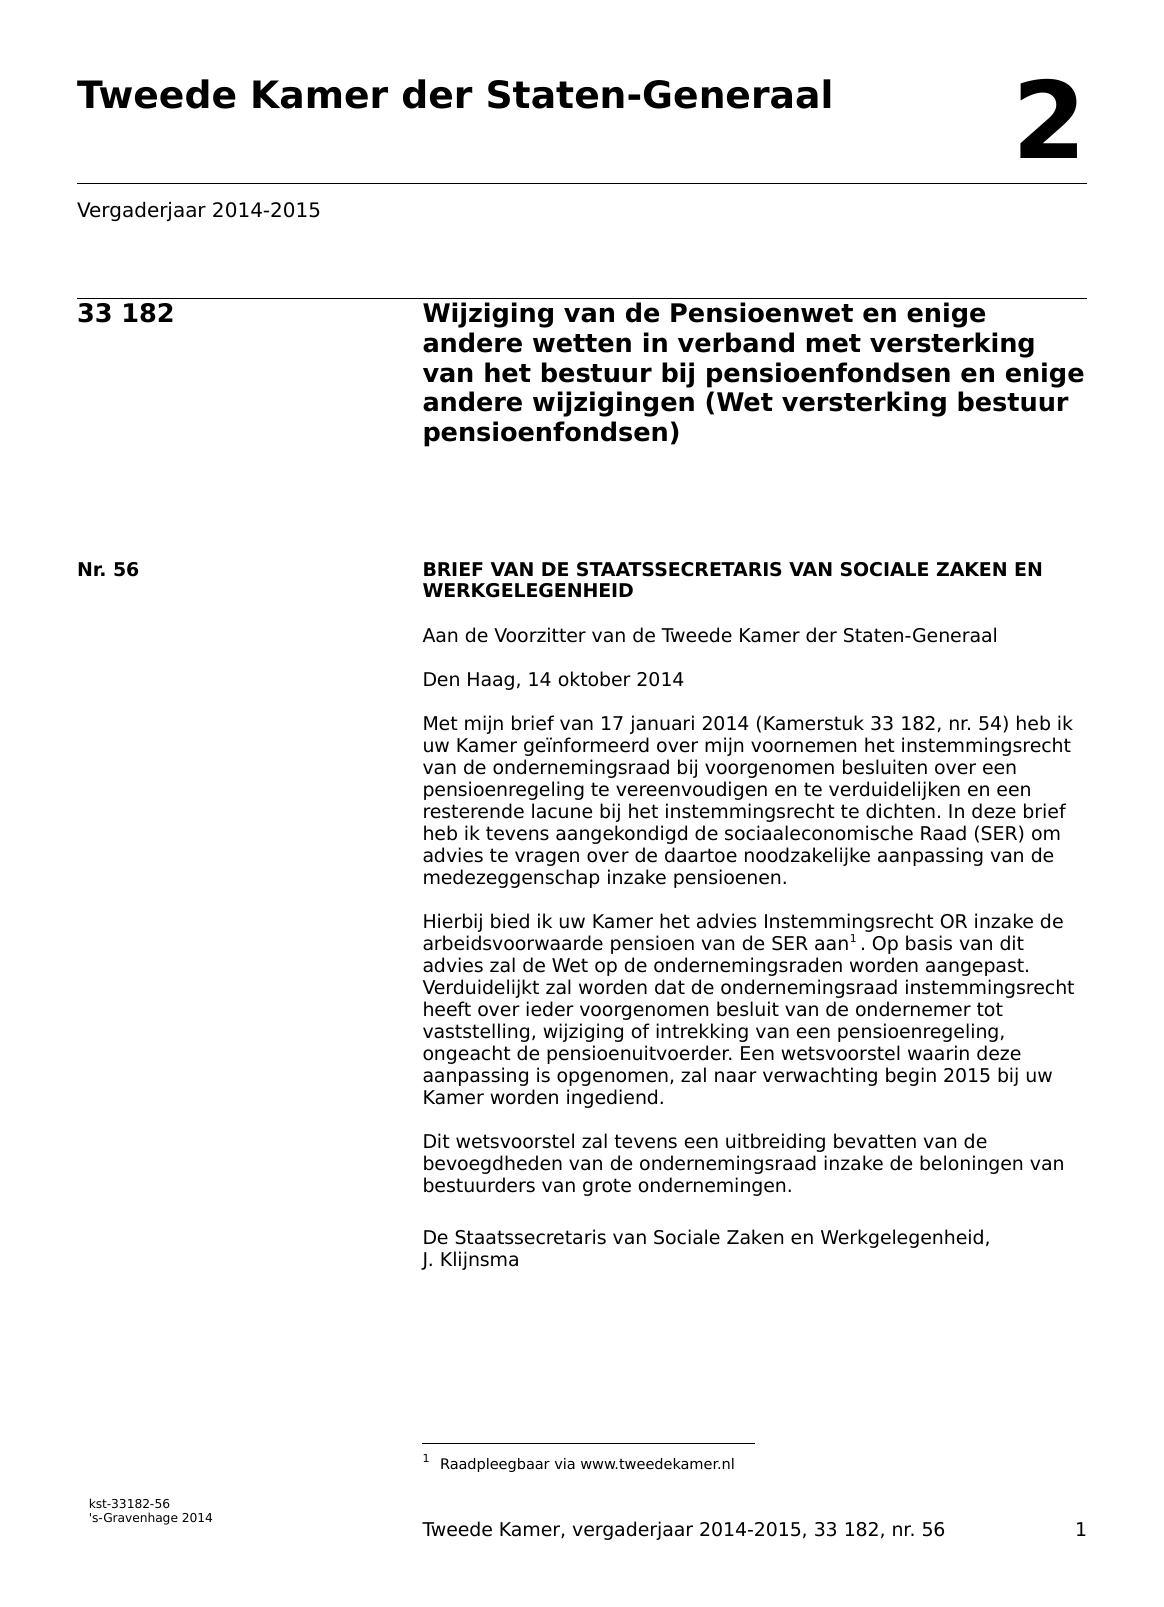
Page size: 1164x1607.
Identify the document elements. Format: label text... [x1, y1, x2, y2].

text Hierbij bied ik uw Kamer het advies Instemmingsrecht OR inzake de arbeidsvoorwaarde pensioen van de SER aan. Op basis van dit advies zal de Wet op de ondernemingsraden worden aangepast. Verduidelijkt zal worden dat de ondernemingsraad instemmingsrecht heeft over ieder voorgenomen besluit van de ondernemer tot vaststelling, wijziging of intrekking van een pensioenregeling, ongeacht de pensioenuitvoerder. Een wetsvoorstel waarin deze aanpassing is opgenomen, zal naar verwachting begin 2015 bij uw Kamer worden ingediend. [422, 911, 1087, 1109]
text De Staatssecretaris van Sociale Zaken en Werkgelegenheid, J. Klijnsma [422, 1227, 1087, 1271]
text Raadpleegbaar via www.tweedekamer.nl [422, 1452, 1087, 1474]
subtitle 33 182 Wijziging van de Pensioenwet en enige andere wetten in verband met versterking van het bestuur bij pensioenfondsen en enige andere wijzigingen (Wet versterking bestuur pensioenfondsen) [77, 299, 1087, 447]
text 's-Gravenhage 2014 [88, 1511, 323, 1525]
table_header Tweede Kamer der Staten-Generaal [77, 59, 886, 183]
text kst-33182-56 [88, 1497, 323, 1511]
table_header 2 [886, 59, 1087, 183]
subtitle Nr. 56 BRIEF VAN DE STAATSSECRETARIS VAN SOCIALE ZAKEN EN WERKGELEGENHEID [77, 558, 1087, 602]
text Den Haag, 14 oktober 2014 [422, 669, 1087, 691]
text Aan de Voorzitter van de Tweede Kamer der Staten-Generaal [422, 624, 1087, 647]
table_cell Vergaderjaar 2014-2015 [77, 184, 1087, 298]
text Met mijn brief van 17 januari 2014 (Kamerstuk 33 182, nr. 54) heb ik uw Kamer geïnformeerd over mijn voornemen het instemmingsrecht van de ondernemingsraad bij voorgenomen besluiten over een pensioenregeling te vereenvoudigen en te verduidelijken en een resterende lacune bij het instemmingsrecht te dichten. In deze brief heb ik tevens aangekondigd de sociaaleconomische Raad (SER) om advies te vragen over de daartoe noodzakelijke aanpassing van de medezeggenschap inzake pensioenen. [422, 713, 1087, 889]
text Dit wetsvoorstel zal tevens een uitbreiding bevatten van de bevoegdheden van de ondernemingsraad inzake de beloningen van bestuurders van grote ondernemingen. [422, 1131, 1087, 1197]
